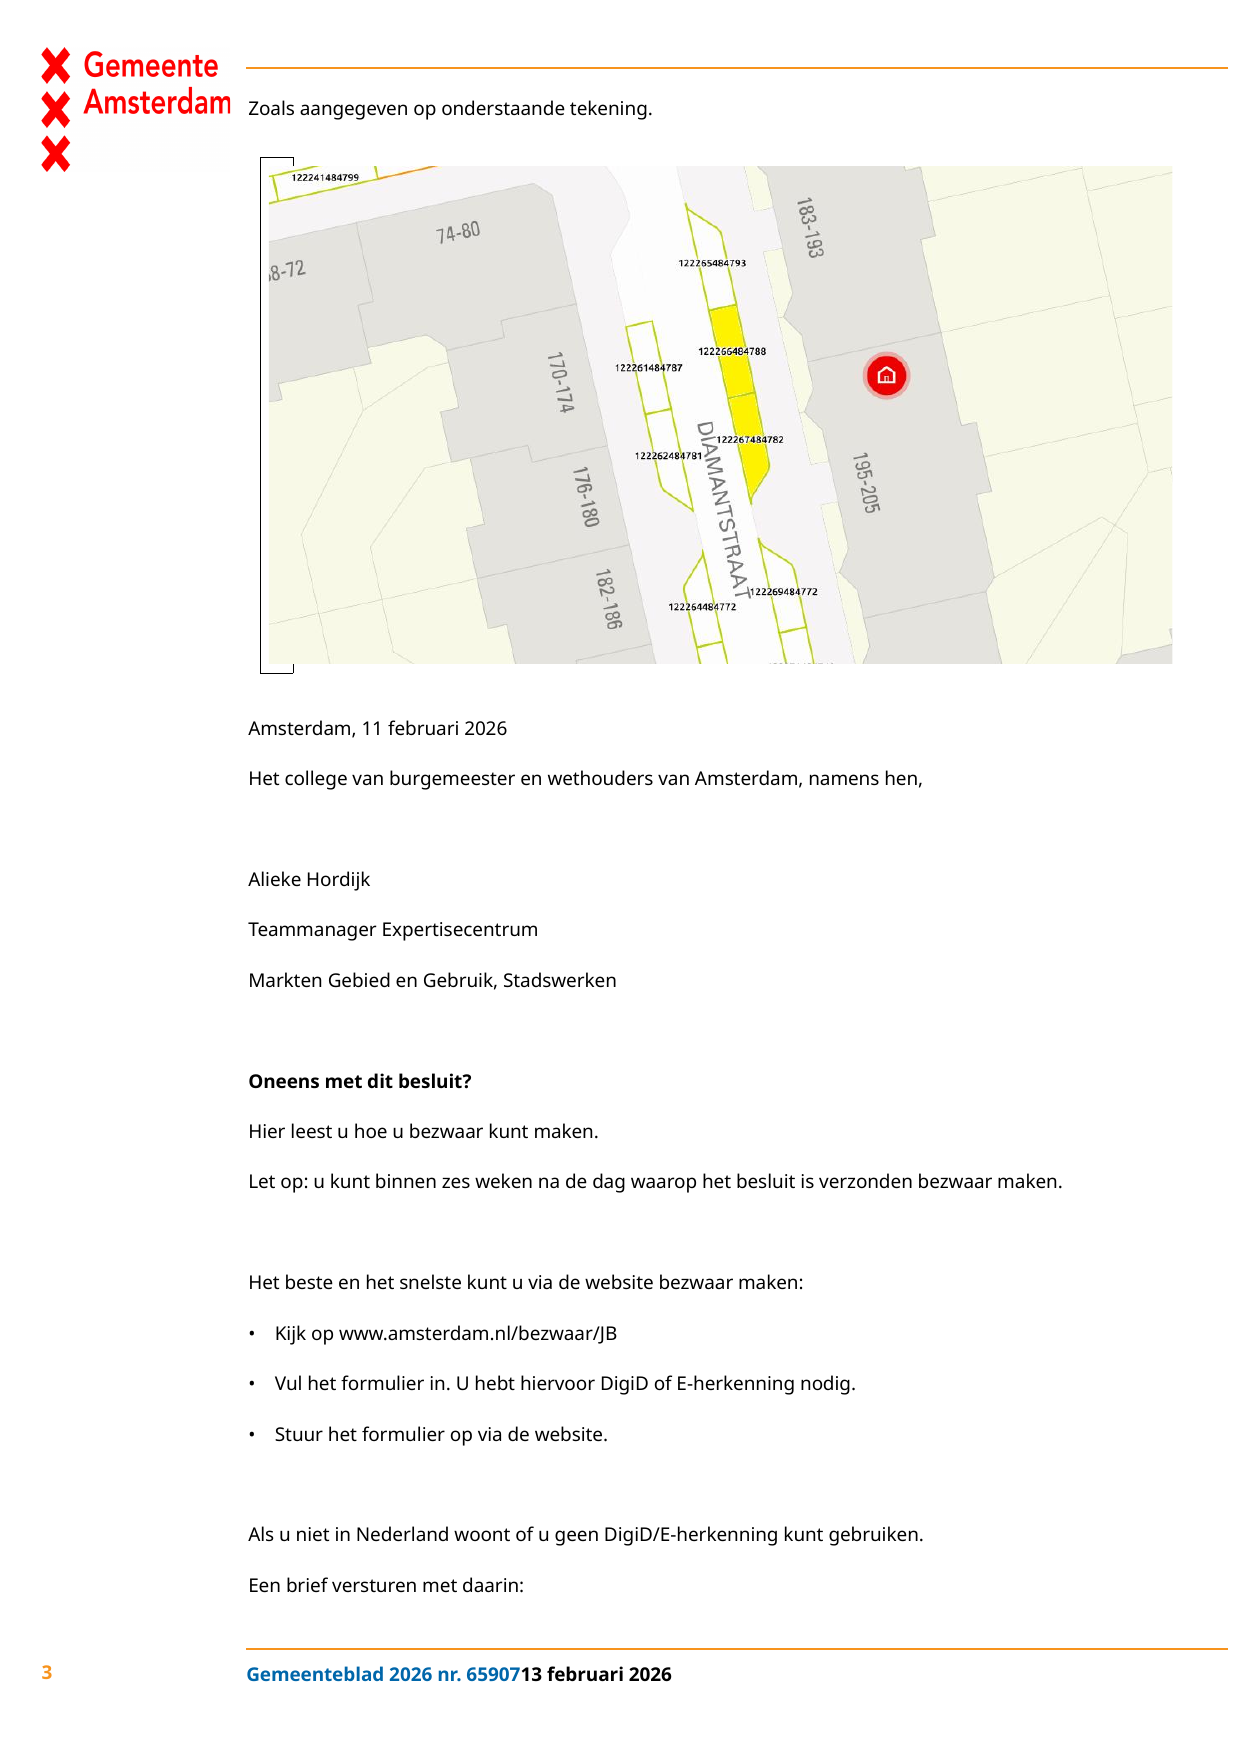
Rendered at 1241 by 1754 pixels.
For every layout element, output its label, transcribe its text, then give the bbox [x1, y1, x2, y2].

text Als u niet in Nederland woont of u geen DigiD/E-herkenning kunt gebruiken. [248, 1522, 1152, 1547]
text Het college van burgemeester en wethouders van Amsterdam, namens hen, [248, 765, 1152, 791]
picture [41, 47, 231, 172]
text Let op: u kunt binnen zes weken na de dag waarop het besluit is verzonden bezwaar maken. [248, 1169, 1152, 1194]
text Het beste en het snelste kunt u via de website bezwaar maken: [248, 1269, 1152, 1295]
text Een brief versturen met daarin: [248, 1572, 1152, 1598]
text Zoals aangegeven op onderstaande tekening. [248, 95, 1152, 121]
text • Vul het formulier in. U hebt hiervoor DigiD of E-herkenning nodig. [248, 1370, 1152, 1396]
text • Kijk op www.amsterdam.nl/bezwaar/JB [248, 1320, 1152, 1346]
text Oneens met dit besluit? [248, 1068, 1152, 1094]
text Teammanager Expertisecentrum [248, 917, 1152, 942]
picture [268, 166, 1173, 664]
text Markten Gebied en Gebruik, Stadswerken [248, 967, 1152, 993]
text • Stuur het formulier op via de website. [248, 1421, 1152, 1447]
text Hier leest u hoe u bezwaar kunt maken. [248, 1118, 1152, 1144]
text Amsterdam, 11 februari 2026 [248, 715, 1152, 741]
text Alieke Hordijk [248, 866, 1152, 892]
